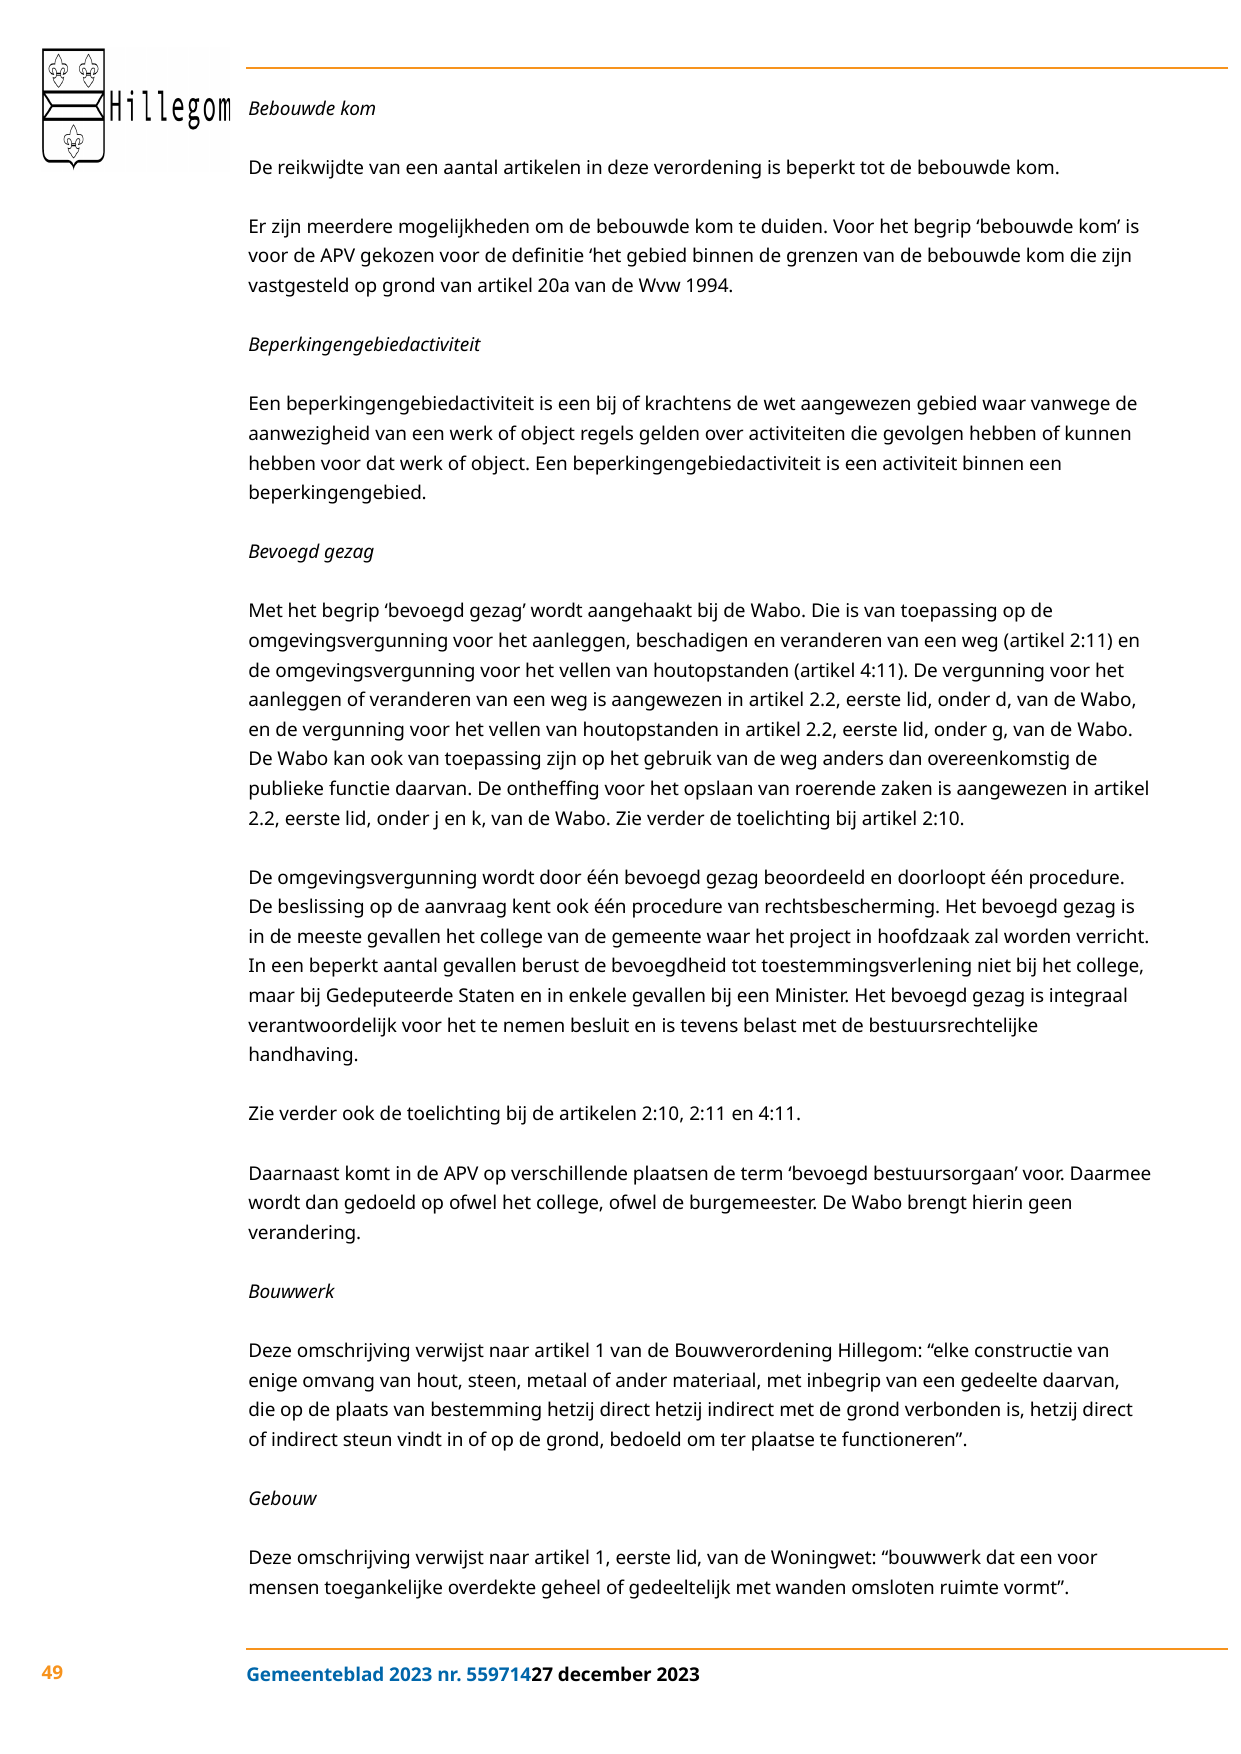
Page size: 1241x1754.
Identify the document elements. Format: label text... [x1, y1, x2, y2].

picture [41, 47, 231, 172]
text Bebouwde kom [248, 95, 1152, 121]
text De omgevingsvergunning wordt door één bevoegd gezag beoordeeld en doorloopt één procedure. De beslissing op de aanvraag kent ook één procedure van rechtsbescherming. Het bevoegd gezag is in de meeste gevallen het college van de gemeente waar het project in hoofdzaak zal worden verricht. In een beperkt aantal gevallen berust de bevoegdheid tot toestemmingsverlening niet bij het college, maar bij Gedeputeerde Staten en in enkele gevallen bij een Minister. Het bevoegd gezag is integraal verantwoordelijk voor het te nemen besluit en is tevens belast met de bestuursrechtelijke handhaving. [248, 864, 1152, 1067]
text De reikwijdte van een aantal artikelen in deze verordening is beperkt tot de bebouwde kom. [248, 154, 1152, 180]
text Er zijn meerdere mogelijkheden om de bebouwde kom te duiden. Voor het begrip ‘bebouwde kom’ is voor de APV gekozen voor de definitie ‘het gebied binnen de grenzen van de bebouwde kom die zijn vastgesteld op grond van artikel 20a van de Wvw 1994. [248, 213, 1152, 298]
text Beperkingengebiedactiviteit [248, 331, 1152, 357]
text Bouwwerk [248, 1278, 1152, 1304]
text Zie verder ook de toelichting bij de artikelen 2:10, 2:11 en 4:11. [248, 1101, 1152, 1126]
text Daarnaast komt in de APV op verschillende plaatsen de term ‘bevoegd bestuursorgaan’ voor. Daarmee wordt dan gedoeld op ofwel het college, ofwel de burgemeester. De Wabo brengt hierin geen verandering. [248, 1160, 1152, 1245]
text Deze omschrijving verwijst naar artikel 1, eerste lid, van de Woningwet: “bouwwerk dat een voor mensen toegankelijke overdekte geheel of gedeeltelijk met wanden omsloten ruimte vormt”. [248, 1544, 1152, 1600]
text Bevoegd gezag [248, 538, 1152, 564]
text Met het begrip ‘bevoegd gezag’ wordt aangehaakt bij de Wabo. Die is van toepassing op de omgevingsvergunning voor het aanleggen, beschadigen en veranderen van een weg (artikel 2:11) en de omgevingsvergunning voor het vellen van houtopstanden (artikel 4:11). De vergunning voor het aanleggen of veranderen van een weg is aangewezen in artikel 2.2, eerste lid, onder d, van de Wabo, en de vergunning voor het vellen van houtopstanden in artikel 2.2, eerste lid, onder g, van de Wabo. De Wabo kan ook van toepassing zijn op het gebruik van de weg anders dan overeenkomstig de publieke functie daarvan. De ontheffing voor het opslaan van roerende zaken is aangewezen in artikel 2.2, eerste lid, onder j en k, van de Wabo. Zie verder de toelichting bij artikel 2:10. [248, 598, 1152, 831]
text Gebouw [248, 1485, 1152, 1511]
text Een beperkingengebiedactiviteit is een bij of krachtens de wet aangewezen gebied waar vanwege de aanwezigheid van een werk of object regels gelden over activiteiten die gevolgen hebben of kunnen hebben voor dat werk of object. Een beperkingengebiedactiviteit is een activiteit binnen een beperkingengebied. [248, 391, 1152, 505]
text Deze omschrijving verwijst naar artikel 1 van de Bouwverordening Hillegom: “elke constructie van enige omvang van hout, steen, metaal of ander materiaal, met inbegrip van een gedeelte daarvan, die op de plaats van bestemming hetzij direct hetzij indirect met de grond verbonden is, hetzij direct of indirect steun vindt in of op de grond, bedoeld om ter plaatse te functioneren”. [248, 1337, 1152, 1452]
